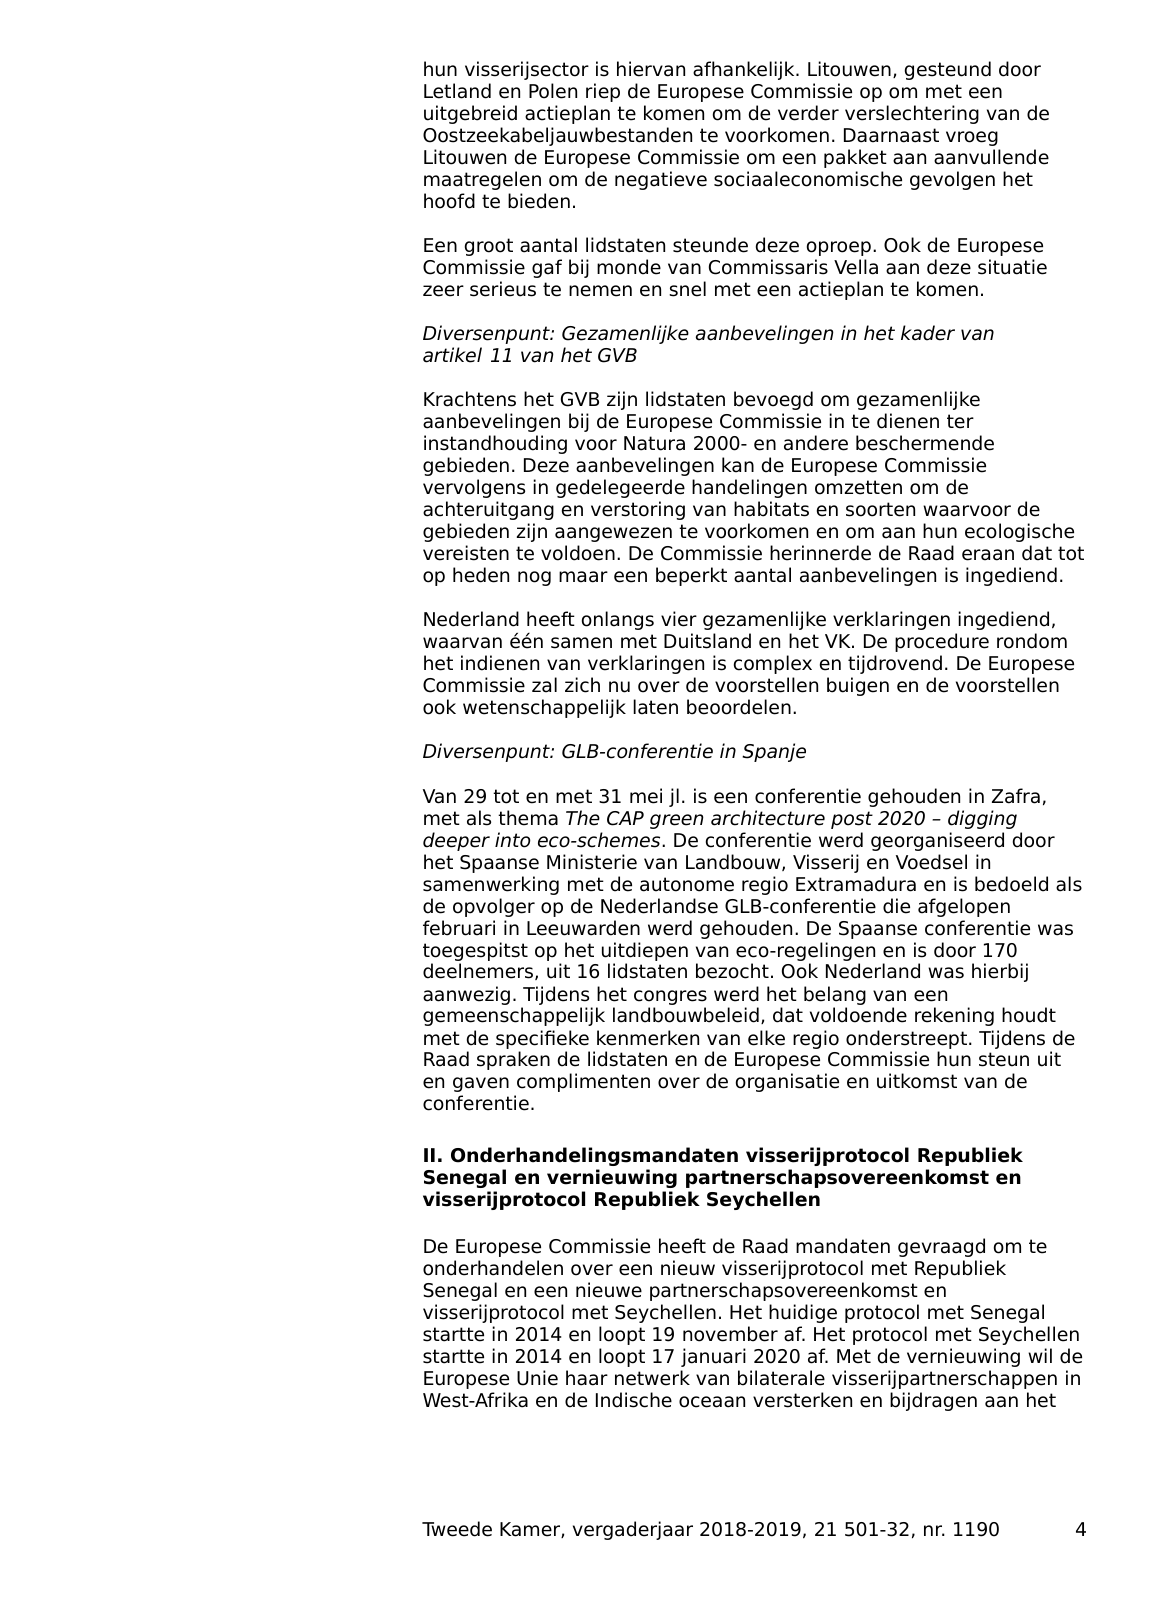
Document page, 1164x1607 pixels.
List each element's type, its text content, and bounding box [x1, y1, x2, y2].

text Een groot aantal lidstaten steunde deze oproep. Ook de Europese Commissie gaf bij monde van Commissaris Vella aan deze situatie zeer serieus te nemen en snel met een actieplan te komen. [422, 235, 1087, 301]
text Nederland heeft onlangs vier gezamenlijke verklaringen ingediend, waarvan één samen met Duitsland en het VK. De procedure rondom het indienen van verklaringen is complex en tijdrovend. De Europese Commissie zal zich nu over de voorstellen buigen en de voorstellen ook wetenschappelijk laten beoordelen. [422, 609, 1087, 719]
text Krachtens het GVB zijn lidstaten bevoegd om gezamenlijke aanbevelingen bij de Europese Commissie in te dienen ter instandhouding voor Natura 2000- en andere beschermende gebieden. Deze aanbevelingen kan de Europese Commissie vervolgens in gedelegeerde handelingen omzetten om de achteruitgang en verstoring van habitats en soorten waarvoor de gebieden zijn aangewezen te voorkomen en om aan hun ecologische vereisten te voldoen. De Commissie herinnerde de Raad eraan dat tot op heden nog maar een beperkt aantal aanbevelingen is ingediend. [422, 389, 1087, 587]
subtitle Diversenpunt: Gezamenlijke aanbevelingen in het kader van artikel 11 van het GVB [422, 323, 1087, 367]
subtitle II. Onderhandelingsmandaten visserijprotocol Republiek Senegal en vernieuwing partnerschapsovereenkomst en visserijprotocol Republiek Seychellen [422, 1145, 1087, 1211]
text De Europese Commissie heeft de Raad mandaten gevraagd om te onderhandelen over een nieuw visserijprotocol met Republiek Senegal en een nieuwe partnerschapsovereenkomst en visserijprotocol met Seychellen. Het huidige protocol met Senegal startte in 2014 en loopt 19 november af. Het protocol met Seychellen startte in 2014 en loopt 17 januari 2020 af. Met de vernieuwing wil de Europese Unie haar netwerk van bilaterale visserijpartnerschappen in West-Afrika en de Indische oceaan versterken en bijdragen aan het [422, 1236, 1087, 1412]
text Van 29 tot en met 31 mei jl. is een conferentie gehouden in Zafra, met als thema The CAP green architecture post 2020 – digging deeper into eco-schemes. De conferentie werd georganiseerd door het Spaanse Ministerie van Landbouw, Visserij en Voedsel in samenwerking met de autonome regio Extramadura en is bedoeld als de opvolger op de Nederlandse GLB-conferentie die afgelopen februari in Leeuwarden werd gehouden. De Spaanse conferentie was toegespitst op het uitdiepen van eco-regelingen en is door 170 deelnemers, uit 16 lidstaten bezocht. Ook Nederland was hierbij aanwezig. Tijdens het congres werd het belang van een gemeenschappelijk landbouwbeleid, dat voldoende rekening houdt met de specifieke kenmerken van elke regio onderstreept. Tijdens de Raad spraken de lidstaten en de Europese Commissie hun steun uit en gaven complimenten over de organisatie en uitkomst van de conferentie. [422, 786, 1087, 1115]
subtitle Diversenpunt: GLB-conferentie in Spanje [422, 741, 1087, 763]
text hun visserijsector is hiervan afhankelijk. Litouwen, gesteund door Letland en Polen riep de Europese Commissie op om met een uitgebreid actieplan te komen om de verder verslechtering van de Oostzeekabeljauwbestanden te voorkomen. Daarnaast vroeg Litouwen de Europese Commissie om een pakket aan aanvullende maatregelen om de negatieve sociaaleconomische gevolgen het hoofd te bieden. [422, 59, 1087, 213]
